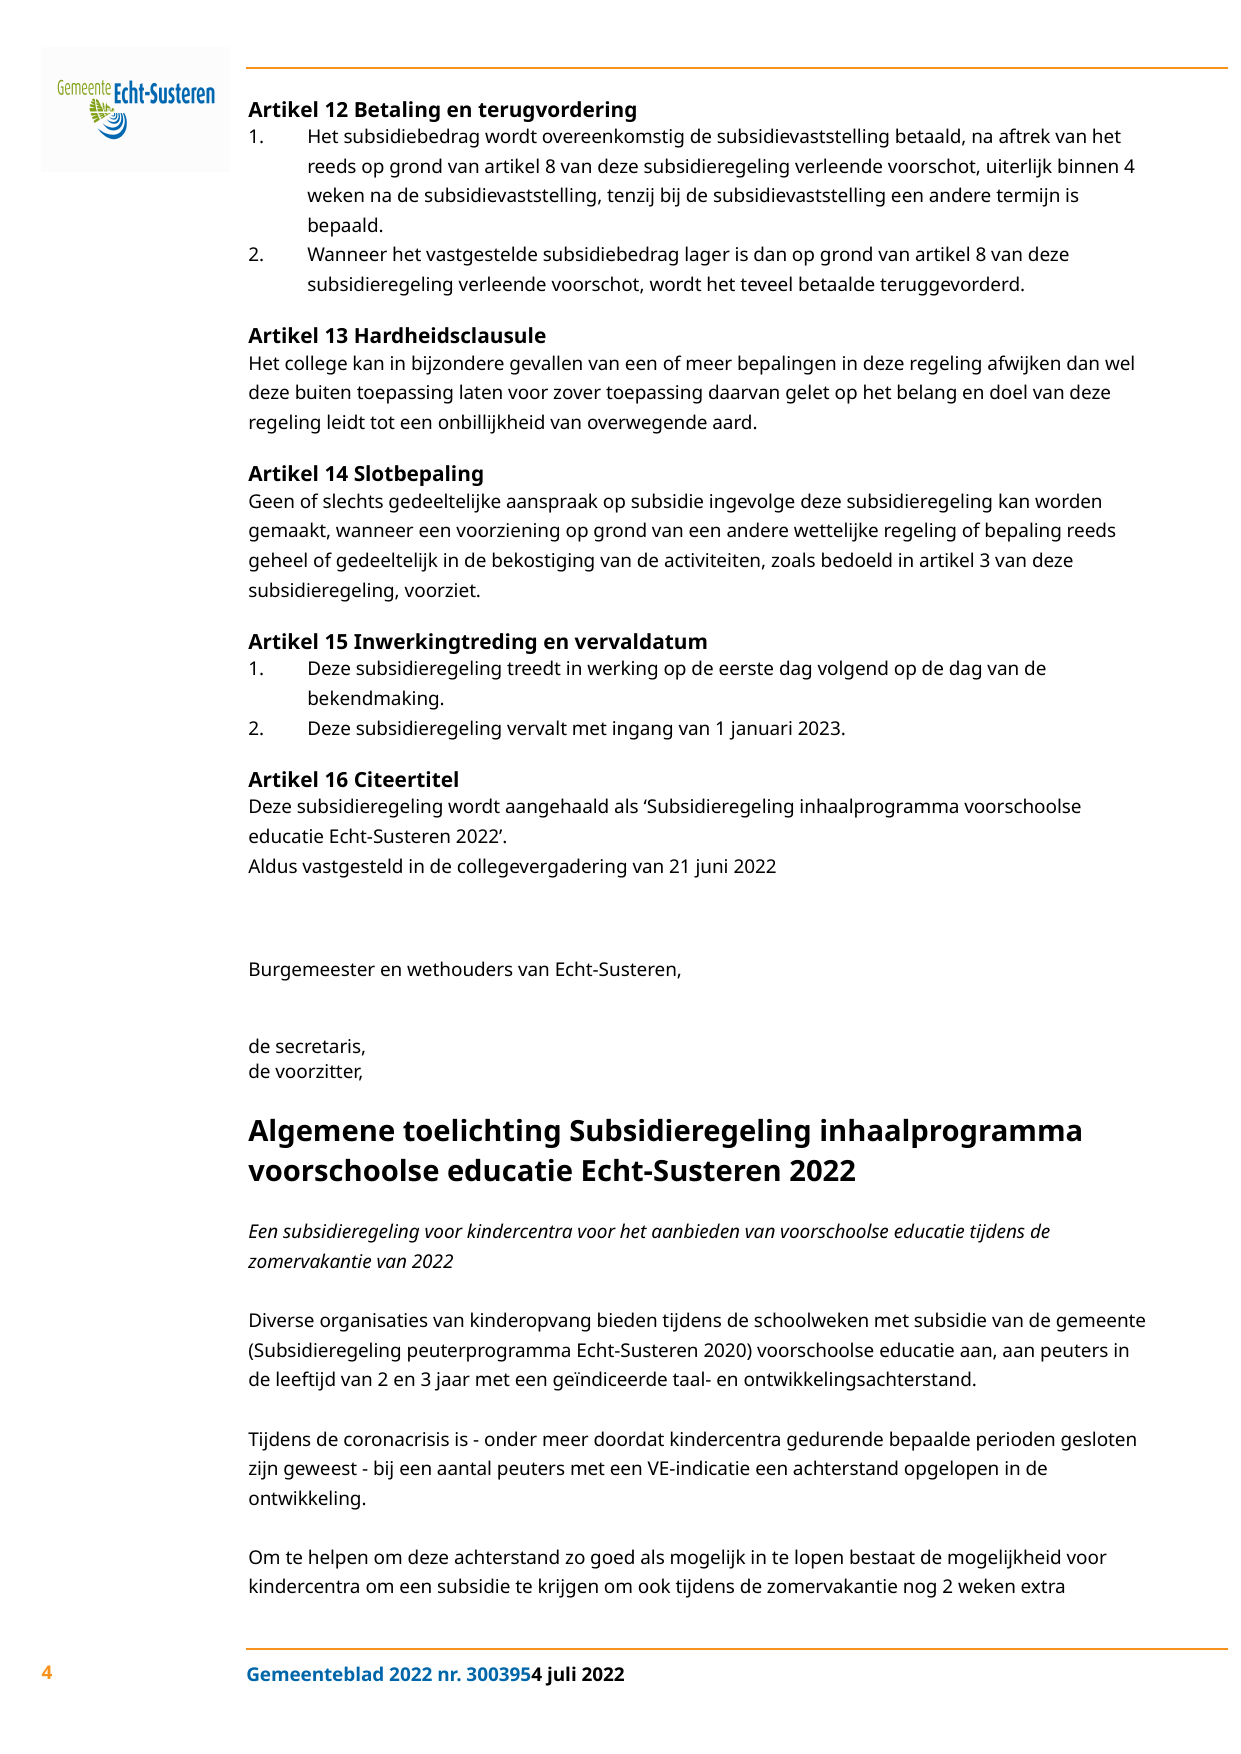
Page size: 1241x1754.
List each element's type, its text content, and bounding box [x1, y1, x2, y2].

picture [41, 47, 231, 172]
text Aldus vastgesteld in de collegevergadering van 21 juni 2022 [248, 853, 1152, 878]
text Om te helpen om deze achterstand zo goed als mogelijk in te lopen bestaat de mogelijkheid voor kindercentra om een subsidie te krijgen om ook tijdens de zomervakantie nog 2 weken extra [248, 1544, 1152, 1599]
text Artikel 14 Slotbepaling [248, 459, 1152, 488]
text de voorzitter, [248, 1059, 1152, 1084]
text Artikel 16 Citeertitel [248, 765, 1152, 794]
text de secretaris, [248, 1033, 1152, 1059]
text Geen of slechts gedeeltelijke aanspraak op subsidie ingevolge deze subsidieregeling kan worden gemaakt, wanneer een voorziening op grond van een andere wettelijke regeling of bepaling reeds geheel of gedeeltelijk in de bekostiging van de activiteiten, zoals bedoeld in artikel 3 van deze subsidieregeling, voorziet. [248, 488, 1152, 602]
list Het subsidiebedrag wordt overeenkomstig de subsidievaststelling betaald, na aftrek van het reeds op grond van artikel 8 van deze subsidieregeling verleende voorschot, uiterlijk binnen 4 weken na de subsidievaststelling, tenzij bij de subsidievaststelling een andere termijn is bepaald. [248, 123, 1152, 238]
text Algemene toelichting Subsidieregeling inhaalprogramma voorschoolse educatie Echt-Susteren 2022 [248, 1110, 1152, 1189]
text Artikel 12 Betaling en terugvordering [248, 95, 1152, 123]
text Artikel 13 Hardheidsclausule [248, 322, 1152, 350]
text Burgemeester en wethouders van Echt-Susteren, [248, 956, 1152, 981]
text Artikel 15 Inwerkingtreding en vervaldatum [248, 627, 1152, 656]
text Diverse organisaties van kinderopvang bieden tijdens de schoolweken met subsidie van de gemeente (Subsidieregeling peuterprogramma Echt-Susteren 2020) voorschoolse educatie aan, aan peuters in de leeftijd van 2 en 3 jaar met een geïndiceerde taal- en ontwikkelingsachterstand. [248, 1307, 1152, 1392]
text Deze subsidieregeling wordt aangehaald als ‘Subsidieregeling inhaalprogramma voorschoolse educatie Echt-Susteren 2022’. [248, 794, 1152, 849]
list Deze subsidieregeling treedt in werking op de eerste dag volgend op de dag van de bekendmaking. [248, 656, 1152, 711]
list Deze subsidieregeling vervalt met ingang van 1 januari 2023. [248, 715, 1152, 741]
text Een subsidieregeling voor kindercentra voor het aanbieden van voorschoolse educatie tijdens de zomervakantie van 2022 [248, 1219, 1152, 1274]
text Het college kan in bijzondere gevallen van een of meer bepalingen in deze regeling afwijken dan wel deze buiten toepassing laten voor zover toepassing daarvan gelet op het belang en doel van deze regeling leidt tot een onbillijkheid van overwegende aard. [248, 350, 1152, 435]
list Wanneer het vastgestelde subsidiebedrag lager is dan op grond van artikel 8 van deze subsidieregeling verleende voorschot, wordt het teveel betaalde teruggevorderd. [248, 242, 1152, 297]
text Tijdens de coronacrisis is - onder meer doordat kindercentra gedurende bepaalde perioden gesloten zijn geweest - bij een aantal peuters met een VE-indicatie een achterstand opgelopen in de ontwikkeling. [248, 1426, 1152, 1511]
